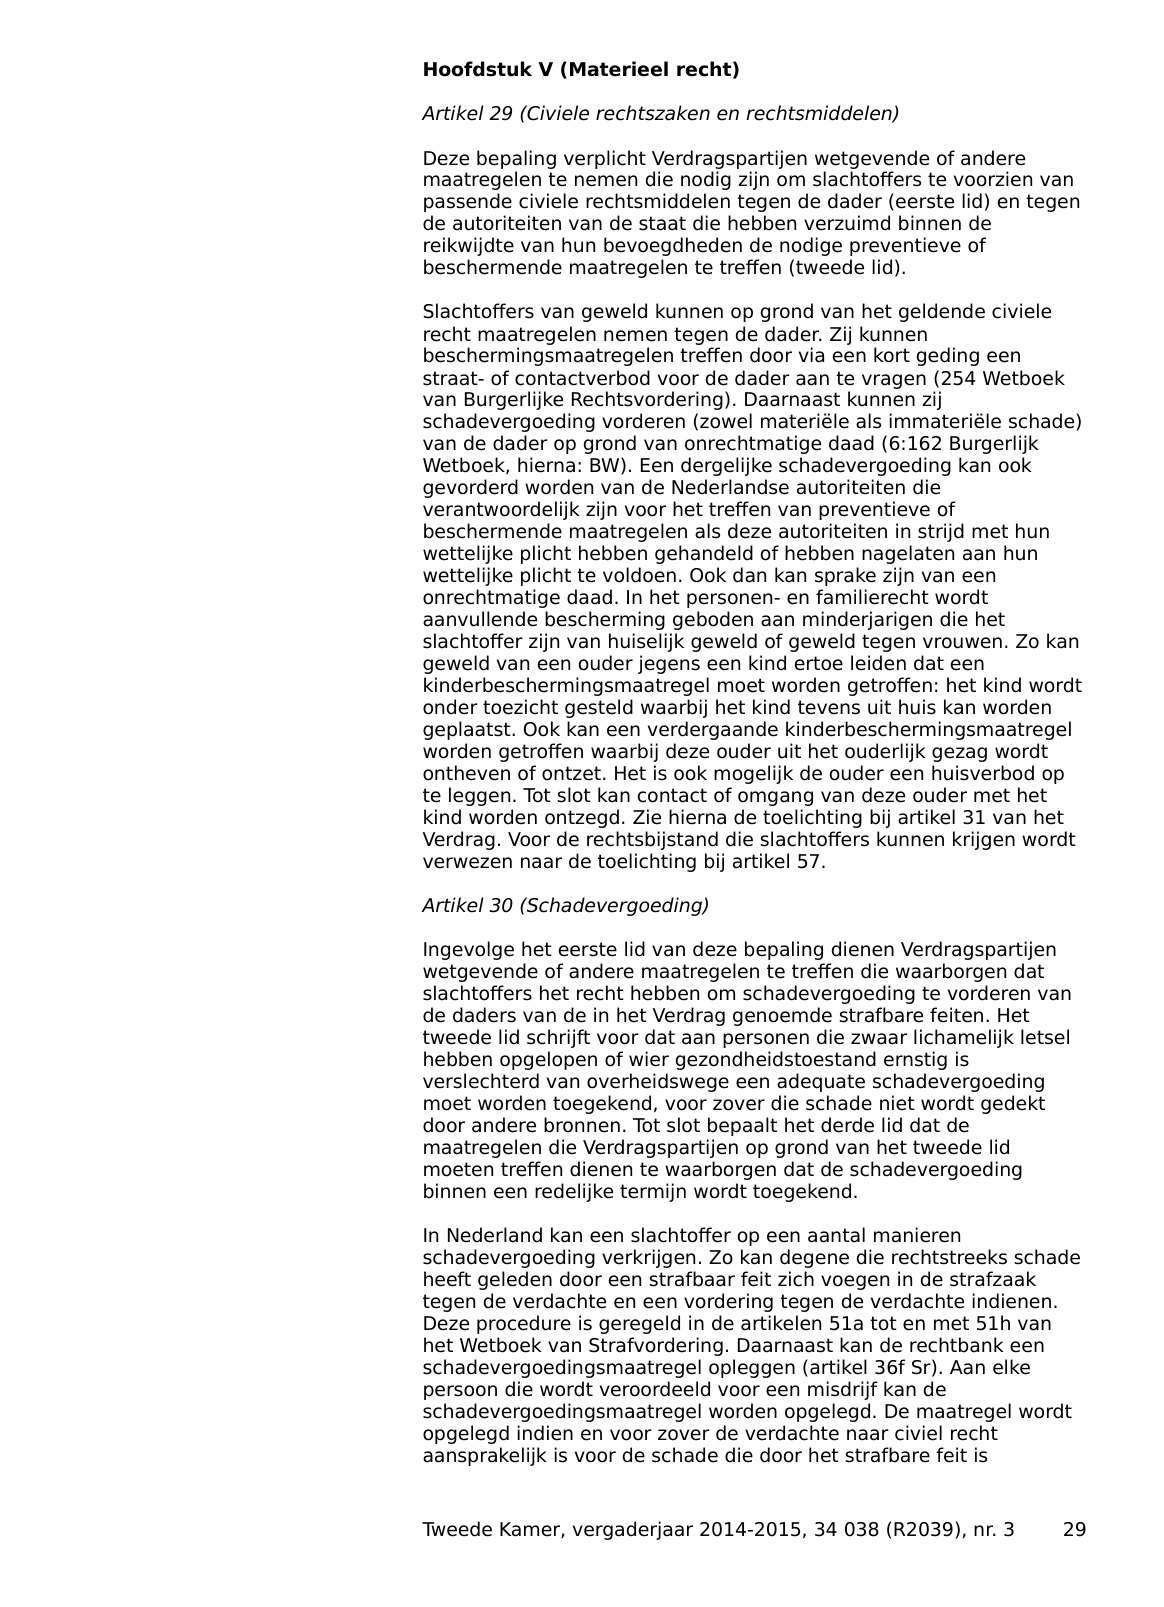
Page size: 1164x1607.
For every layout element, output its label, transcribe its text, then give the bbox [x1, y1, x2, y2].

subtitle Artikel 29 (Civiele rechtszaken en rechtsmiddelen) [422, 103, 1087, 125]
subtitle Hoofdstuk V (Materieel recht) [422, 59, 1087, 81]
text Slachtoffers van geweld kunnen op grond van het geldende civiele recht maatregelen nemen tegen de dader. Zij kunnen beschermingsmaatregelen treffen door via een kort geding een straat- of contactverbod voor de dader aan te vragen (254 Wetboek van Burgerlijke Rechtsvordering). Daarnaast kunnen zij schadevergoeding vorderen (zowel materiële als immateriële schade) van de dader op grond van onrechtmatige daad (6:162 Burgerlijk Wetboek, hierna: BW). Een dergelijke schadevergoeding kan ook gevorderd worden van de Nederlandse autoriteiten die verantwoordelijk zijn voor het treffen van preventieve of beschermende maatregelen als deze autoriteiten in strijd met hun wettelijke plicht hebben gehandeld of hebben nagelaten aan hun wettelijke plicht te voldoen. Ook dan kan sprake zijn van een onrechtmatige daad. In het personen- en familierecht wordt aanvullende bescherming geboden aan minderjarigen die het slachtoffer zijn van huiselijk geweld of geweld tegen vrouwen. Zo kan geweld van een ouder jegens een kind ertoe leiden dat een kinderbeschermingsmaatregel moet worden getroffen: het kind wordt onder toezicht gesteld waarbij het kind tevens uit huis kan worden geplaatst. Ook kan een verdergaande kinderbeschermingsmaatregel worden getroffen waarbij deze ouder uit het ouderlijk gezag wordt ontheven of ontzet. Het is ook mogelijk de ouder een huisverbod op te leggen. Tot slot kan contact of omgang van deze ouder met het kind worden ontzegd. Zie hierna de toelichting bij artikel 31 van het Verdrag. Voor de rechtsbijstand die slachtoffers kunnen krijgen wordt verwezen naar de toelichting bij artikel 57. [422, 301, 1087, 873]
text In Nederland kan een slachtoffer op een aantal manieren schadevergoeding verkrijgen. Zo kan degene die rechtstreeks schade heeft geleden door een strafbaar feit zich voegen in de strafzaak tegen de verdachte en een vordering tegen de verdachte indienen. Deze procedure is geregeld in de artikelen 51a tot en met 51h van het Wetboek van Strafvordering. Daarnaast kan de rechtbank een schadevergoedingsmaatregel opleggen (artikel 36f Sr). Aan elke persoon die wordt veroordeeld voor een misdrijf kan de schadevergoedingsmaatregel worden opgelegd. De maatregel wordt opgelegd indien en voor zover de verdachte naar civiel recht aansprakelijk is voor de schade die door het strafbare feit is [422, 1225, 1087, 1467]
text Ingevolge het eerste lid van deze bepaling dienen Verdragspartijen wetgevende of andere maatregelen te treffen die waarborgen dat slachtoffers het recht hebben om schadevergoeding te vorderen van de daders van de in het Verdrag genoemde strafbare feiten. Het tweede lid schrijft voor dat aan personen die zwaar lichamelijk letsel hebben opgelopen of wier gezondheidstoestand ernstig is verslechterd van overheidswege een adequate schadevergoeding moet worden toegekend, voor zover die schade niet wordt gedekt door andere bronnen. Tot slot bepaalt het derde lid dat de maatregelen die Verdragspartijen op grond van het tweede lid moeten treffen dienen te waarborgen dat de schadevergoeding binnen een redelijke termijn wordt toegekend. [422, 939, 1087, 1203]
subtitle Artikel 30 (Schadevergoeding) [422, 895, 1087, 917]
text Deze bepaling verplicht Verdragspartijen wetgevende of andere maatregelen te nemen die nodig zijn om slachtoffers te voorzien van passende civiele rechtsmiddelen tegen de dader (eerste lid) en tegen de autoriteiten van de staat die hebben verzuimd binnen de reikwijdte van hun bevoegdheden de nodige preventieve of beschermende maatregelen te treffen (tweede lid). [422, 147, 1087, 279]
